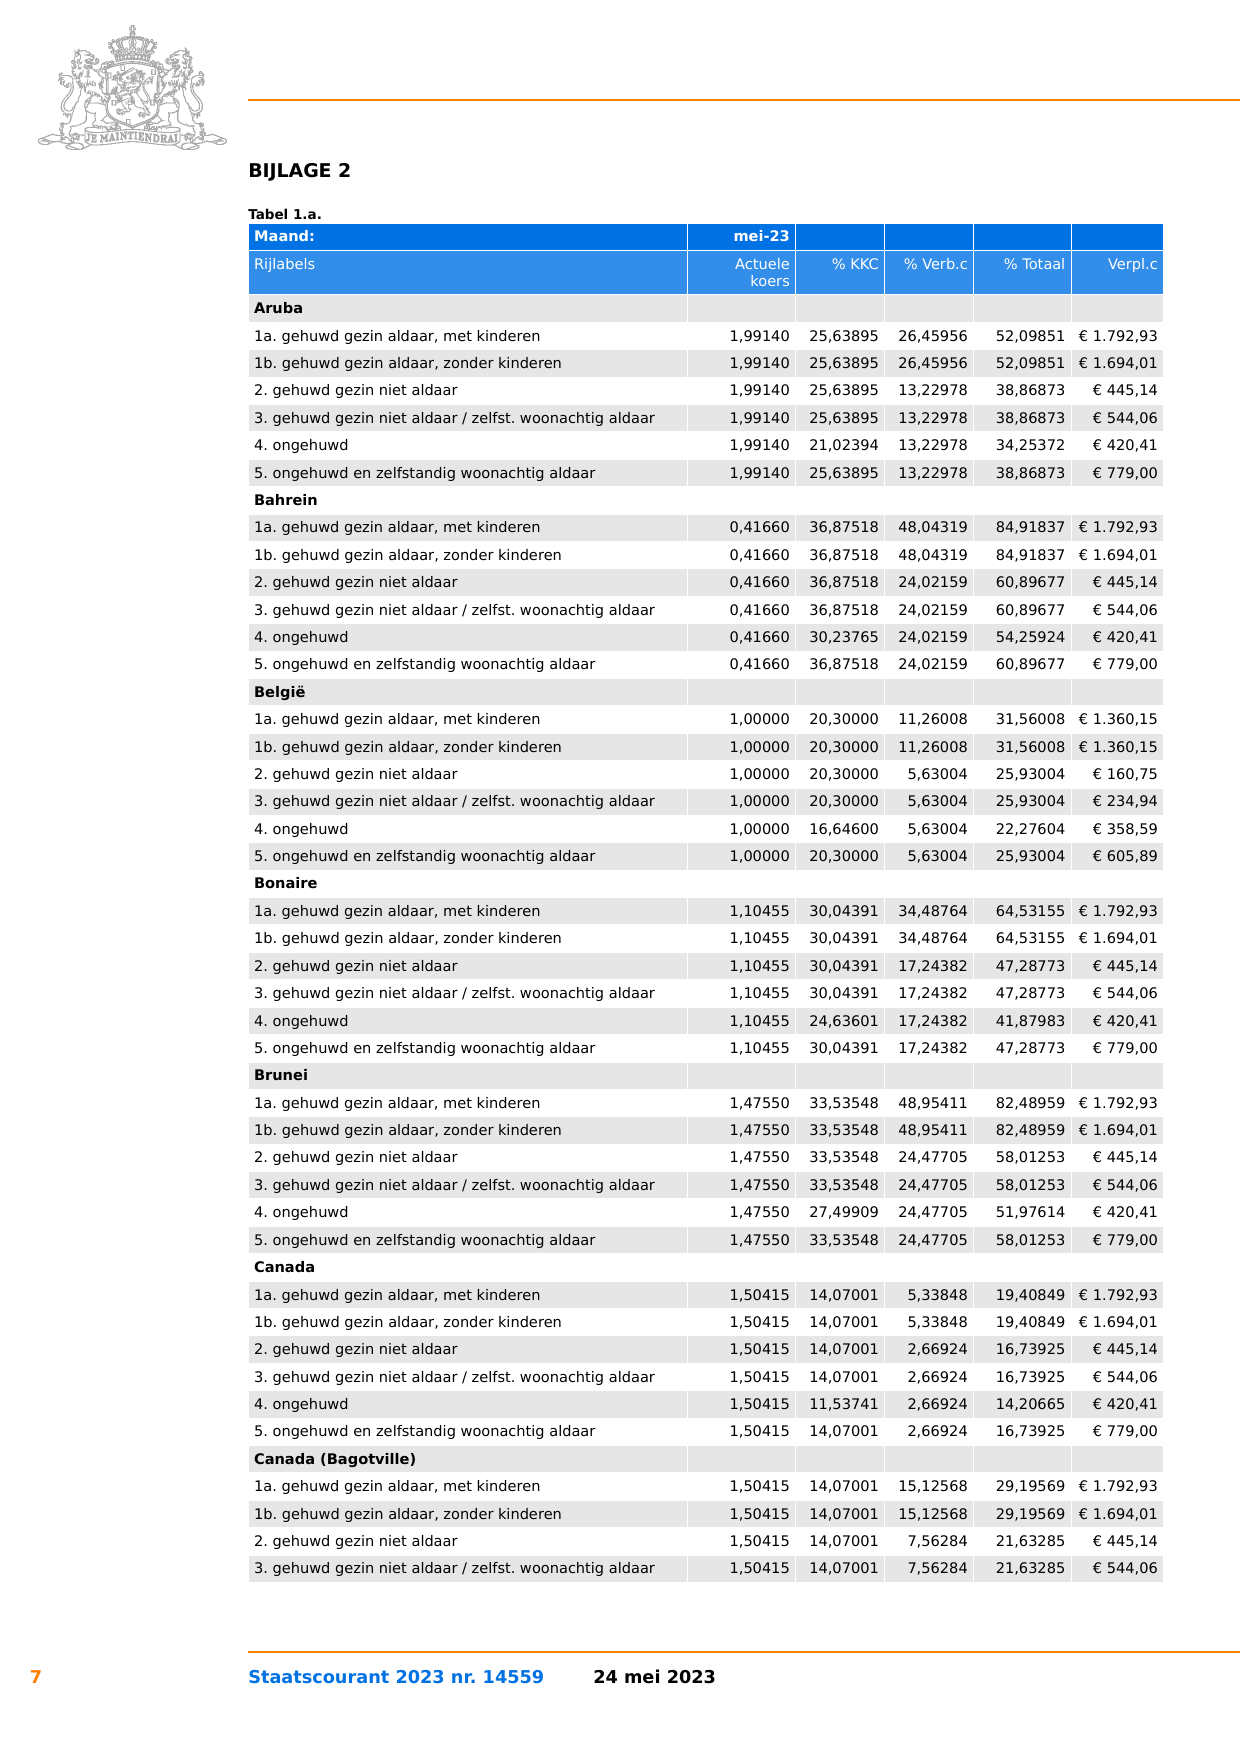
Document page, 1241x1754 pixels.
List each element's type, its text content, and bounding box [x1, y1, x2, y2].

table_cell 1,47550 [688, 1227, 795, 1253]
table_cell 31,56008 [974, 734, 1071, 760]
table_cell 1,50415 [688, 1282, 795, 1308]
table_cell 47,28773 [974, 980, 1071, 1007]
table_cell 84,91837 [974, 542, 1071, 568]
table_cell 5. ongehuwd en zelfstandig woonachtig aldaar [249, 843, 687, 870]
table_cell 5,33848 [885, 1309, 973, 1335]
table_cell 24,02159 [885, 569, 973, 596]
table_cell [796, 224, 884, 250]
table_cell € 420,41 [1072, 1008, 1163, 1034]
table_cell [1072, 295, 1163, 322]
table_cell [1072, 1446, 1163, 1472]
table_cell 1,00000 [688, 706, 795, 733]
table_cell 30,04391 [796, 953, 884, 979]
table_cell 2,66924 [885, 1391, 973, 1418]
table_cell 4. ongehuwd [249, 433, 687, 459]
table_cell € 420,41 [1072, 1391, 1163, 1418]
table_cell [688, 487, 795, 513]
subtitle BIJLAGE 2 [248, 160, 1163, 182]
table_cell [974, 1063, 1071, 1089]
table_cell 60,89677 [974, 569, 1071, 596]
table_cell 26,45956 [885, 350, 973, 377]
table_cell 19,40849 [974, 1309, 1071, 1335]
table_cell 16,73925 [974, 1419, 1071, 1445]
table_cell 20,30000 [796, 706, 884, 733]
table_cell € 1.792,93 [1072, 898, 1163, 924]
table_cell 1,50415 [688, 1419, 795, 1445]
table_cell 20,30000 [796, 734, 884, 760]
table_cell € 1.694,01 [1072, 926, 1163, 952]
table_cell 33,53548 [796, 1227, 884, 1253]
table_cell € 445,14 [1072, 569, 1163, 596]
table_cell 30,23765 [796, 624, 884, 651]
table_cell [796, 1254, 884, 1281]
table_cell 17,24382 [885, 1008, 973, 1034]
table_cell 84,91837 [974, 515, 1071, 541]
table_cell België [249, 679, 687, 705]
table_cell 3. gehuwd gezin niet aldaar / zelfst. woonachtig aldaar [249, 789, 687, 815]
table_cell 2,66924 [885, 1419, 973, 1445]
table_cell [688, 1254, 795, 1281]
table_cell [688, 1063, 795, 1089]
table_cell 13,22978 [885, 460, 973, 486]
table_cell € 1.792,93 [1072, 515, 1163, 541]
table_cell 1,00000 [688, 789, 795, 815]
table_cell € 544,06 [1072, 980, 1163, 1007]
table_cell 64,53155 [974, 898, 1071, 924]
table_cell mei-23 [688, 224, 795, 250]
table_cell 1,99140 [688, 405, 795, 431]
table_cell € 420,41 [1072, 624, 1163, 651]
table_cell 36,87518 [796, 652, 884, 678]
table_cell € 1.694,01 [1072, 1501, 1163, 1527]
table_cell € 445,14 [1072, 953, 1163, 979]
table_cell 29,19569 [974, 1474, 1071, 1500]
table_cell 11,26008 [885, 706, 973, 733]
table_cell 14,07001 [796, 1336, 884, 1363]
table_cell [974, 1254, 1071, 1281]
table_cell 16,73925 [974, 1336, 1071, 1363]
table_cell [1072, 679, 1163, 705]
table_cell [885, 1446, 973, 1472]
table_cell [796, 871, 884, 897]
table_cell 1,99140 [688, 378, 795, 404]
table_cell 2. gehuwd gezin niet aldaar [249, 953, 687, 979]
table_cell 1,10455 [688, 953, 795, 979]
table_cell 0,41660 [688, 652, 795, 678]
table_cell 1b. gehuwd gezin aldaar, zonder kinderen [249, 1117, 687, 1144]
table_cell 20,30000 [796, 843, 884, 870]
table_cell [688, 871, 795, 897]
table_cell 2,66924 [885, 1364, 973, 1390]
table_cell 34,48764 [885, 898, 973, 924]
table_cell 25,93004 [974, 789, 1071, 815]
table_cell 36,87518 [796, 569, 884, 596]
table_cell 20,30000 [796, 761, 884, 787]
table_cell 5. ongehuwd en zelfstandig woonachtig aldaar [249, 460, 687, 486]
table_cell 1,00000 [688, 761, 795, 787]
table_cell 47,28773 [974, 953, 1071, 979]
table_cell 14,07001 [796, 1474, 884, 1500]
table_cell 2. gehuwd gezin niet aldaar [249, 378, 687, 404]
table_cell 25,93004 [974, 843, 1071, 870]
table_cell 24,02159 [885, 597, 973, 623]
table_cell 0,41660 [688, 597, 795, 623]
table_cell 5,63004 [885, 843, 973, 870]
table_cell 1,99140 [688, 460, 795, 486]
table_header Tabel 1.a. [248, 207, 1163, 223]
table_cell 36,87518 [796, 542, 884, 568]
table_cell 1,00000 [688, 843, 795, 870]
table_cell 11,53741 [796, 1391, 884, 1418]
table_cell 1,50415 [688, 1336, 795, 1363]
table_cell € 1.360,15 [1072, 706, 1163, 733]
table_cell 25,63895 [796, 405, 884, 431]
table_cell Maand: [249, 224, 687, 250]
table_cell 38,86873 [974, 378, 1071, 404]
table_cell 0,41660 [688, 515, 795, 541]
table_cell Bonaire [249, 871, 687, 897]
table_cell 5. ongehuwd en zelfstandig woonachtig aldaar [249, 1035, 687, 1061]
table_cell 51,97614 [974, 1200, 1071, 1226]
table_cell 34,48764 [885, 926, 973, 952]
table_cell 3. gehuwd gezin niet aldaar / zelfst. woonachtig aldaar [249, 1556, 687, 1582]
table_cell 20,30000 [796, 789, 884, 815]
table_cell 26,45956 [885, 323, 973, 349]
table_cell € 445,14 [1072, 378, 1163, 404]
table_cell € 1.694,01 [1072, 542, 1163, 568]
table_cell 1,50415 [688, 1309, 795, 1335]
table_cell 29,19569 [974, 1501, 1071, 1527]
table_cell 36,87518 [796, 515, 884, 541]
table_cell 30,04391 [796, 926, 884, 952]
table_cell 24,47705 [885, 1200, 973, 1226]
table_cell [688, 295, 795, 322]
table_cell 17,24382 [885, 953, 973, 979]
table_cell [885, 224, 973, 250]
table_cell 82,48959 [974, 1090, 1071, 1116]
table_cell 1,50415 [688, 1528, 795, 1554]
table_cell [885, 1063, 973, 1089]
table_cell € 544,06 [1072, 597, 1163, 623]
table_cell 4. ongehuwd [249, 1200, 687, 1226]
table_cell 41,87983 [974, 1008, 1071, 1034]
table_cell 3. gehuwd gezin niet aldaar / zelfst. woonachtig aldaar [249, 1364, 687, 1390]
table_cell 5,63004 [885, 789, 973, 815]
table_cell 21,63285 [974, 1556, 1071, 1582]
table_cell 48,04319 [885, 515, 973, 541]
table_cell [688, 1446, 795, 1472]
table_cell 30,04391 [796, 1035, 884, 1061]
table_cell 25,63895 [796, 323, 884, 349]
table_cell 1,50415 [688, 1474, 795, 1500]
table_cell 1,47550 [688, 1200, 795, 1226]
table_cell 2,66924 [885, 1336, 973, 1363]
table_cell 1a. gehuwd gezin aldaar, met kinderen [249, 1282, 687, 1308]
table_cell 21,63285 [974, 1528, 1071, 1554]
table_cell [1072, 1063, 1163, 1089]
table_cell 2. gehuwd gezin niet aldaar [249, 1528, 687, 1554]
table_cell 24,47705 [885, 1145, 973, 1171]
table_cell 27,49909 [796, 1200, 884, 1226]
table_cell [1072, 1254, 1163, 1281]
table_cell € 234,94 [1072, 789, 1163, 815]
table_cell 30,04391 [796, 980, 884, 1007]
table_cell 3. gehuwd gezin niet aldaar / zelfst. woonachtig aldaar [249, 980, 687, 1007]
table_cell € 605,89 [1072, 843, 1163, 870]
table_cell 60,89677 [974, 652, 1071, 678]
table_cell Aruba [249, 295, 687, 322]
table_cell € 544,06 [1072, 405, 1163, 431]
table_cell € 544,06 [1072, 1172, 1163, 1198]
table_cell 24,02159 [885, 624, 973, 651]
table_cell 3. gehuwd gezin niet aldaar / zelfst. woonachtig aldaar [249, 405, 687, 431]
table_cell [974, 679, 1071, 705]
table_cell 14,07001 [796, 1309, 884, 1335]
table_cell Rijlabels [249, 251, 687, 294]
table_cell 1b. gehuwd gezin aldaar, zonder kinderen [249, 542, 687, 568]
table_cell [974, 224, 1071, 250]
table_cell 48,95411 [885, 1090, 973, 1116]
table_cell 1,10455 [688, 1035, 795, 1061]
table_cell 1,00000 [688, 734, 795, 760]
table_cell [885, 679, 973, 705]
table_cell 1,47550 [688, 1117, 795, 1144]
table_cell Canada [249, 1254, 687, 1281]
table_cell Brunei [249, 1063, 687, 1089]
table_cell 82,48959 [974, 1117, 1071, 1144]
table_cell 1b. gehuwd gezin aldaar, zonder kinderen [249, 926, 687, 952]
table_cell 25,63895 [796, 460, 884, 486]
table_cell € 160,75 [1072, 761, 1163, 787]
table_cell 1a. gehuwd gezin aldaar, met kinderen [249, 1090, 687, 1116]
table_cell 24,63601 [796, 1008, 884, 1034]
table_cell 48,04319 [885, 542, 973, 568]
table_cell 31,56008 [974, 706, 1071, 733]
table_cell [974, 487, 1071, 513]
table_cell € 779,00 [1072, 1227, 1163, 1253]
table_cell 0,41660 [688, 542, 795, 568]
table_cell 1,99140 [688, 350, 795, 377]
table_cell 1,00000 [688, 816, 795, 842]
table_cell 13,22978 [885, 405, 973, 431]
table_cell 25,63895 [796, 378, 884, 404]
table_cell 34,25372 [974, 433, 1071, 459]
table_cell 38,86873 [974, 460, 1071, 486]
table_cell Canada (Bagotville) [249, 1446, 687, 1472]
table_cell 16,64600 [796, 816, 884, 842]
table_cell 1a. gehuwd gezin aldaar, met kinderen [249, 323, 687, 349]
table_cell 52,09851 [974, 323, 1071, 349]
table_cell 4. ongehuwd [249, 1391, 687, 1418]
table_cell 1a. gehuwd gezin aldaar, met kinderen [249, 515, 687, 541]
table_cell 22,27604 [974, 816, 1071, 842]
table_cell 54,25924 [974, 624, 1071, 651]
table_cell [688, 679, 795, 705]
table_cell 16,73925 [974, 1364, 1071, 1390]
table_cell € 544,06 [1072, 1556, 1163, 1582]
table_cell 1,99140 [688, 323, 795, 349]
table_cell 58,01253 [974, 1227, 1071, 1253]
table_cell 14,07001 [796, 1501, 884, 1527]
table_cell Verpl.c [1072, 251, 1163, 294]
table_cell 1b. gehuwd gezin aldaar, zonder kinderen [249, 1501, 687, 1527]
table_cell 1a. gehuwd gezin aldaar, met kinderen [249, 706, 687, 733]
table_cell € 1.792,93 [1072, 1090, 1163, 1116]
table_cell 47,28773 [974, 1035, 1071, 1061]
table_cell 1a. gehuwd gezin aldaar, met kinderen [249, 1474, 687, 1500]
table_cell [796, 1446, 884, 1472]
table_cell € 420,41 [1072, 1200, 1163, 1226]
table_cell 11,26008 [885, 734, 973, 760]
table_cell [885, 1254, 973, 1281]
table_cell 1,50415 [688, 1364, 795, 1390]
table_cell [1072, 224, 1163, 250]
table_cell Bahrein [249, 487, 687, 513]
table_cell 13,22978 [885, 433, 973, 459]
table_cell 2. gehuwd gezin niet aldaar [249, 1336, 687, 1363]
table_cell 0,41660 [688, 569, 795, 596]
table_cell 1b. gehuwd gezin aldaar, zonder kinderen [249, 734, 687, 760]
table_cell 38,86873 [974, 405, 1071, 431]
table_cell € 544,06 [1072, 1364, 1163, 1390]
table_cell 14,07001 [796, 1528, 884, 1554]
table_cell [796, 1063, 884, 1089]
picture [38, 25, 227, 150]
table_cell 1,50415 [688, 1391, 795, 1418]
table_cell 1,50415 [688, 1501, 795, 1527]
table_cell [796, 679, 884, 705]
table_cell € 1.360,15 [1072, 734, 1163, 760]
table_cell 0,41660 [688, 624, 795, 651]
table_cell 60,89677 [974, 597, 1071, 623]
table_cell 24,02159 [885, 652, 973, 678]
table_cell [885, 871, 973, 897]
table_cell 7,56284 [885, 1556, 973, 1582]
table_cell 25,93004 [974, 761, 1071, 787]
table_cell [885, 487, 973, 513]
table_cell 17,24382 [885, 1035, 973, 1061]
table_cell % Verb.c [885, 251, 973, 294]
table_cell 4. ongehuwd [249, 1008, 687, 1034]
table_cell 15,12568 [885, 1474, 973, 1500]
table_cell € 1.694,01 [1072, 1309, 1163, 1335]
table_cell 1,47550 [688, 1090, 795, 1116]
table_cell 5. ongehuwd en zelfstandig woonachtig aldaar [249, 652, 687, 678]
table_cell € 779,00 [1072, 1035, 1163, 1061]
table_cell 5,63004 [885, 816, 973, 842]
table_cell 14,07001 [796, 1556, 884, 1582]
table_cell 2. gehuwd gezin niet aldaar [249, 1145, 687, 1171]
table_cell 2. gehuwd gezin niet aldaar [249, 761, 687, 787]
table_cell 5. ongehuwd en zelfstandig woonachtig aldaar [249, 1227, 687, 1253]
table_cell 7,56284 [885, 1528, 973, 1554]
table_cell % KKC [796, 251, 884, 294]
table_cell 24,47705 [885, 1227, 973, 1253]
table_cell 5. ongehuwd en zelfstandig woonachtig aldaar [249, 1419, 687, 1445]
table_cell € 1.694,01 [1072, 350, 1163, 377]
table_cell 25,63895 [796, 350, 884, 377]
table_cell 19,40849 [974, 1282, 1071, 1308]
table_cell 58,01253 [974, 1145, 1071, 1171]
table_cell 14,07001 [796, 1364, 884, 1390]
table_cell € 1.792,93 [1072, 1282, 1163, 1308]
table_cell 36,87518 [796, 597, 884, 623]
table_cell 1,50415 [688, 1556, 795, 1582]
table_cell 33,53548 [796, 1145, 884, 1171]
table_cell € 1.792,93 [1072, 1474, 1163, 1500]
table_cell [885, 295, 973, 322]
table_cell 33,53548 [796, 1172, 884, 1198]
table_cell € 420,41 [1072, 433, 1163, 459]
table_cell 1b. gehuwd gezin aldaar, zonder kinderen [249, 1309, 687, 1335]
table_cell € 445,14 [1072, 1528, 1163, 1554]
table_cell 1,10455 [688, 980, 795, 1007]
table_cell [796, 295, 884, 322]
table_cell [974, 1446, 1071, 1472]
table_cell 14,07001 [796, 1419, 884, 1445]
table_cell 4. ongehuwd [249, 816, 687, 842]
table_cell 13,22978 [885, 378, 973, 404]
table_cell 3. gehuwd gezin niet aldaar / zelfst. woonachtig aldaar [249, 1172, 687, 1198]
table_cell Actuele koers [688, 251, 795, 294]
table_cell 1b. gehuwd gezin aldaar, zonder kinderen [249, 350, 687, 377]
table_cell 1,47550 [688, 1172, 795, 1198]
table_cell [796, 487, 884, 513]
table_cell 52,09851 [974, 350, 1071, 377]
table_cell 64,53155 [974, 926, 1071, 952]
table_cell 1,47550 [688, 1145, 795, 1171]
table_cell 1,10455 [688, 1008, 795, 1034]
table_cell 1,99140 [688, 433, 795, 459]
table_cell 4. ongehuwd [249, 624, 687, 651]
table_cell 33,53548 [796, 1090, 884, 1116]
table_cell 24,47705 [885, 1172, 973, 1198]
table_cell € 779,00 [1072, 460, 1163, 486]
table_cell 17,24382 [885, 980, 973, 1007]
table_cell 21,02394 [796, 433, 884, 459]
table_cell 1,10455 [688, 926, 795, 952]
table_cell 1a. gehuwd gezin aldaar, met kinderen [249, 898, 687, 924]
table_cell 14,20665 [974, 1391, 1071, 1418]
table_cell 3. gehuwd gezin niet aldaar / zelfst. woonachtig aldaar [249, 597, 687, 623]
table_cell 48,95411 [885, 1117, 973, 1144]
table_cell 58,01253 [974, 1172, 1071, 1198]
table_cell € 1.694,01 [1072, 1117, 1163, 1144]
table_cell € 445,14 [1072, 1336, 1163, 1363]
table_cell 5,63004 [885, 761, 973, 787]
table_cell 2. gehuwd gezin niet aldaar [249, 569, 687, 596]
table_cell € 445,14 [1072, 1145, 1163, 1171]
table_cell [974, 871, 1071, 897]
table_cell € 358,59 [1072, 816, 1163, 842]
table_cell € 779,00 [1072, 1419, 1163, 1445]
table_cell [974, 295, 1071, 322]
table_cell 14,07001 [796, 1282, 884, 1308]
table_cell % Totaal [974, 251, 1071, 294]
table_cell € 1.792,93 [1072, 323, 1163, 349]
table_cell [1072, 871, 1163, 897]
table_cell [1072, 487, 1163, 513]
table_cell 33,53548 [796, 1117, 884, 1144]
table_cell 15,12568 [885, 1501, 973, 1527]
table_cell € 779,00 [1072, 652, 1163, 678]
table_cell 5,33848 [885, 1282, 973, 1308]
table_cell 30,04391 [796, 898, 884, 924]
table_cell 1,10455 [688, 898, 795, 924]
